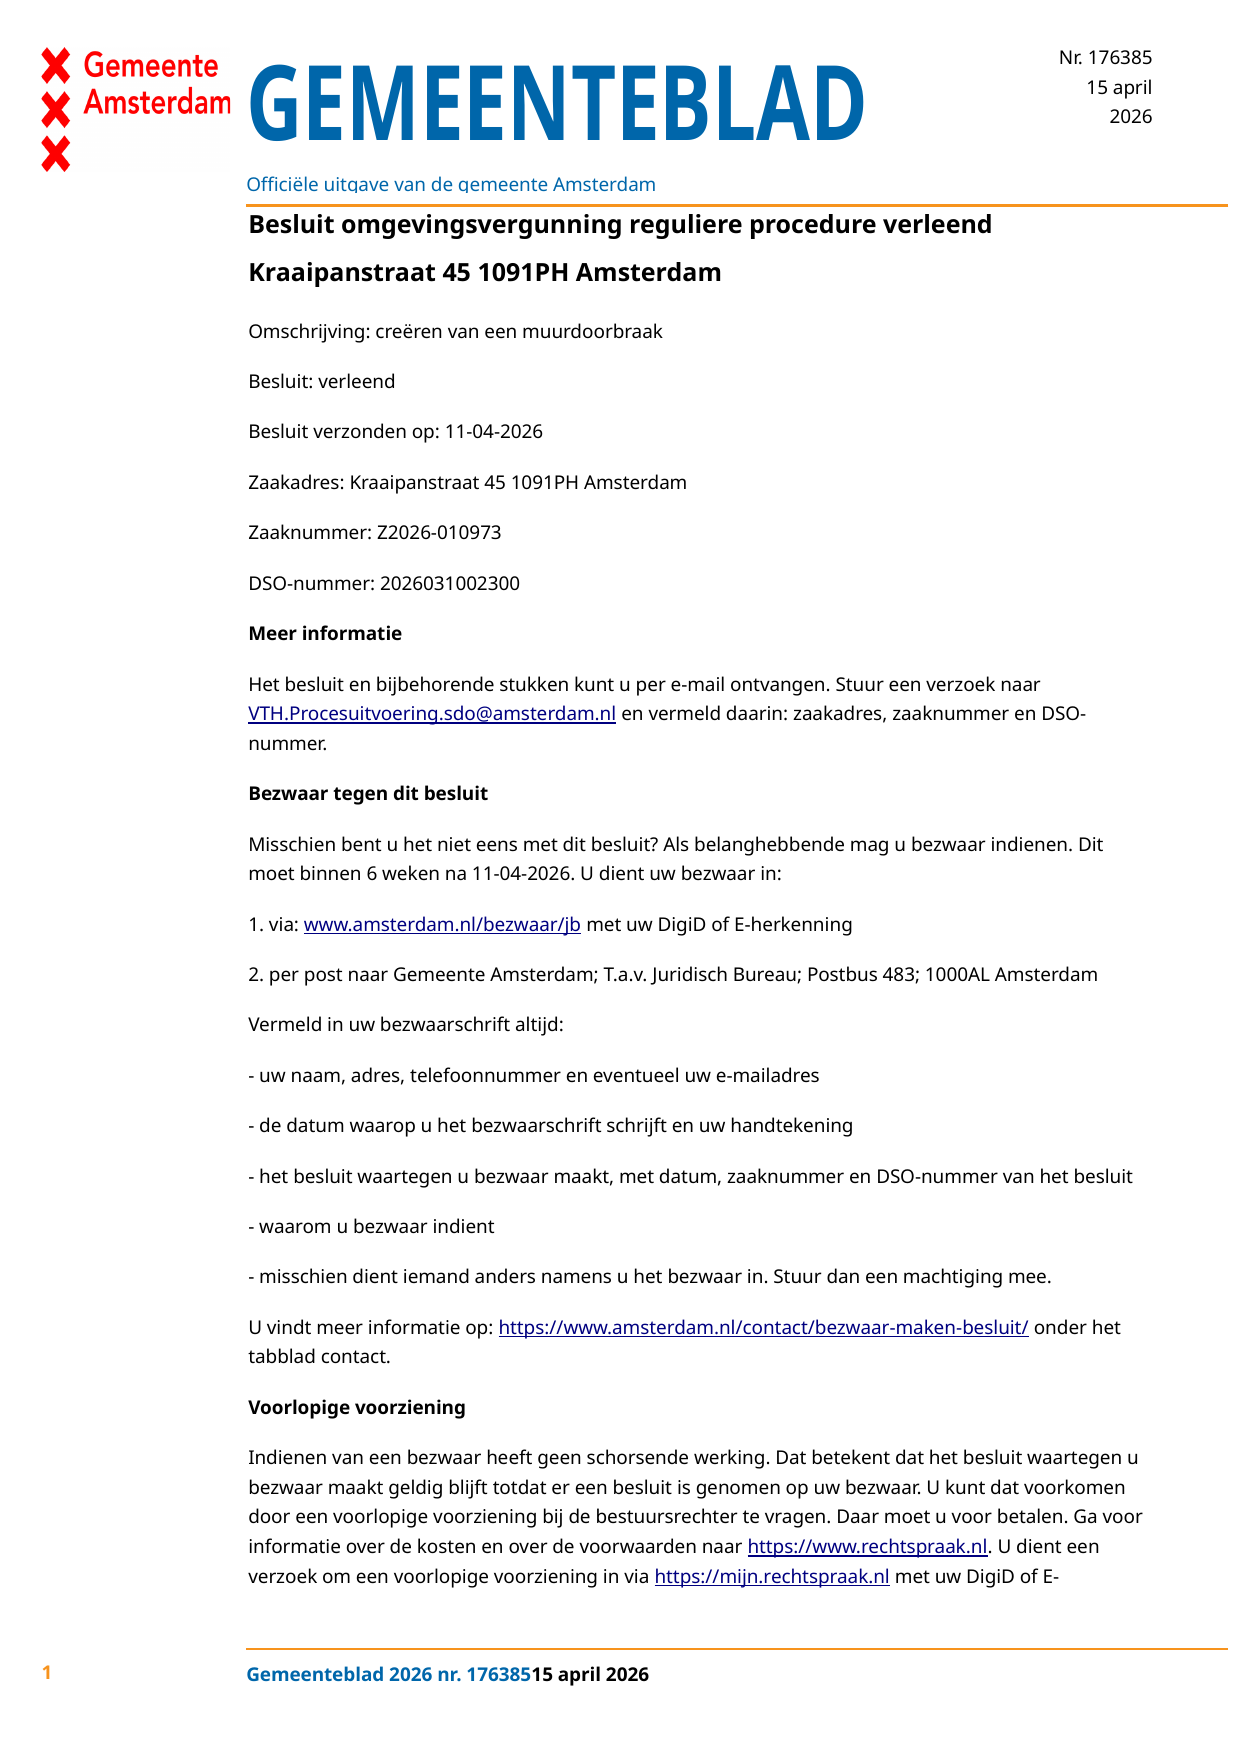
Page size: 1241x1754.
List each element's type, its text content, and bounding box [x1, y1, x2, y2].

text Besluit verzonden op: 11-04-2026 [248, 419, 1152, 444]
text Besluit omgevingsvergunning reguliere procedure verleend Kraaipanstraat 45 1091PH Amsterdam [248, 207, 1152, 288]
text Bezwaar tegen dit besluit [248, 780, 1152, 806]
text - misschien dient iemand anders namens u het bezwaar in. Stuur dan een machtiging mee. [248, 1264, 1152, 1289]
text Het besluit en bijbehorende stukken kunt u per e-mail ontvangen. Stuur een verzoek naar VTH.Procesuitvoering.sdo@amsterdam.nl en vermeld daarin: zaakadres, zaaknummer en DSO-nummer. [248, 671, 1152, 756]
text 1. via: www.amsterdam.nl/bezwaar/jb met uw DigiD of E-herkenning [248, 911, 1152, 937]
text - het besluit waartegen u bezwaar maakt, met datum, zaaknummer en DSO-nummer van het besluit [248, 1163, 1152, 1189]
text Zaaknummer: Z2026-010973 [248, 519, 1152, 545]
text U vindt meer informatie op: https://www.amsterdam.nl/contact/bezwaar-maken-besluit/ onder het tabblad contact. [248, 1314, 1152, 1369]
text Zaakadres: Kraaipanstraat 45 1091PH Amsterdam [248, 469, 1152, 495]
text - waarom u bezwaar indient [248, 1213, 1152, 1239]
text Misschien bent u het niet eens met dit besluit? Als belanghebbende mag u bezwaar indienen. Dit moet binnen 6 weken na 11-04-2026. U dient uw bezwaar in: [248, 831, 1152, 886]
text Meer informatie [248, 620, 1152, 646]
text - de datum waarop u het bezwaarschrift schrijft en uw handtekening [248, 1112, 1152, 1138]
text Indienen van een bezwaar heeft geen schorsende werking. Dat betekent dat het besluit waartegen u bezwaar maakt geldig blijft totdat er een besluit is genomen op uw bezwaar. U kunt dat voorkomen door een voorlopige voorziening bij de bestuursrechter te vragen. Daar moet u voor betalen. Ga voor informatie over de kosten en over de voorwaarden naar https://www.rechtspraak.nl. U dient een verzoek om een voorlopige voorziening in via https://mijn.rechtspraak.nl met uw DigiD of E- [248, 1444, 1152, 1589]
text Omschrijving: creëren van een muurdoorbraak [248, 318, 1152, 344]
text DSO-nummer: 2026031002300 [248, 570, 1152, 596]
picture [41, 47, 231, 172]
text - uw naam, adres, telefoonnummer en eventueel uw e-mailadres [248, 1062, 1152, 1088]
text 2. per post naar Gemeente Amsterdam; T.a.v. Juridisch Bureau; Postbus 483; 1000AL Amsterdam [248, 961, 1152, 987]
text Voorlopige voorziening [248, 1394, 1152, 1420]
text Besluit: verleend [248, 368, 1152, 394]
text Vermeld in uw bezwaarschrift altijd: [248, 1012, 1152, 1037]
